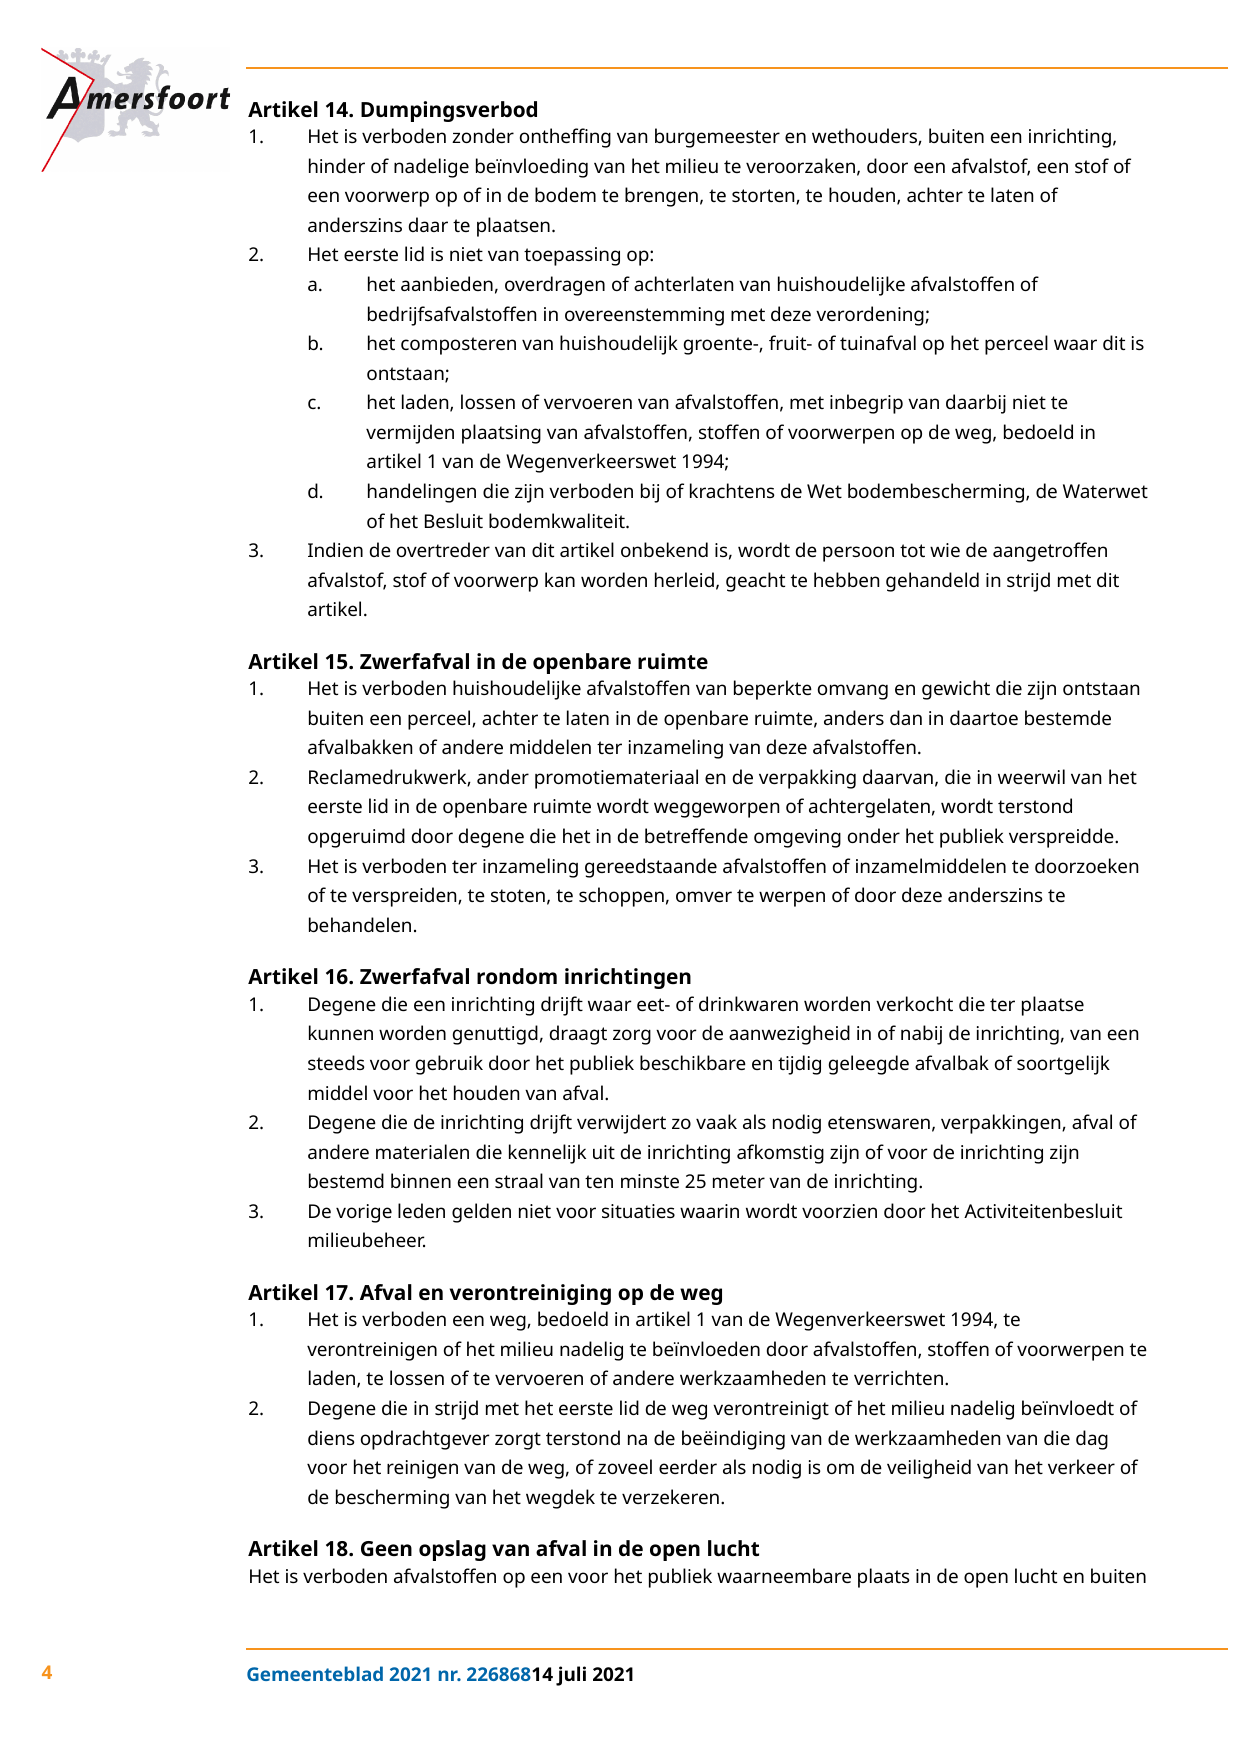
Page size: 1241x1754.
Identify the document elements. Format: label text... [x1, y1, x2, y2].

list Indien de overtreder van dit artikel onbekend is, wordt de persoon tot wie de aangetroffen afvalstof, stof of voorwerp kan worden herleid, geacht te hebben gehandeld in strijd met dit artikel. [248, 537, 1152, 622]
list Degene die in strijd met het eerste lid de weg verontreinigt of het milieu nadelig beïnvloedt of diens opdrachtgever zorgt terstond na de beëindiging van de werkzaamheden van die dag voor het reinigen van de weg, of zoveel eerder als nodig is om de veiligheid van het verkeer of de bescherming van het wegdek te verzekeren. [248, 1395, 1152, 1510]
text Artikel 15. Zwerfafval in de openbare ruimte [248, 647, 1152, 675]
list het aanbieden, overdragen of achterlaten van huishoudelijke afvalstoffen of bedrijfsafvalstoffen in overeenstemming met deze verordening; [307, 271, 1152, 326]
text Artikel 17. Afval en verontreiniging op de weg [248, 1278, 1152, 1306]
list Het eerste lid is niet van toepassing op: [248, 242, 1152, 267]
list De vorige leden gelden niet voor situaties waarin wordt voorzien door het Activiteitenbesluit milieubeheer. [248, 1198, 1152, 1253]
list Reclamedrukwerk, ander promotiemateriaal en de verpakking daarvan, die in weerwil van het eerste lid in de openbare ruimte wordt weggeworpen of achtergelaten, wordt terstond opgeruimd door degene die het in de betreffende omgeving onder het publiek verspreidde. [248, 764, 1152, 849]
list Degene die een inrichting drijft waar eet- of drinkwaren worden verkocht die ter plaatse kunnen worden genuttigd, draagt zorg voor de aanwezigheid in of nabij de inrichting, van een steeds voor gebruik door het publiek beschikbare en tijdig geleegde afvalbak of soortgelijk middel voor het houden van afval. [248, 991, 1152, 1105]
text Het is verboden afvalstoffen op een voor het publiek waarneembare plaats in de open lucht en buiten [248, 1563, 1152, 1588]
list Degene die de inrichting drijft verwijdert zo vaak als nodig etenswaren, verpakkingen, afval of andere materialen die kennelijk uit de inrichting afkomstig zijn of voor de inrichting zijn bestemd binnen een straal van ten minste 25 meter van de inrichting. [248, 1109, 1152, 1194]
text Artikel 14. Dumpingsverbod [248, 95, 1152, 123]
list Het is verboden huishoudelijke afvalstoffen van beperkte omvang en gewicht die zijn ontstaan buiten een perceel, achter te laten in de openbare ruimte, anders dan in daartoe bestemde afvalbakken of andere middelen ter inzameling van deze afvalstoffen. [248, 675, 1152, 760]
list Het is verboden zonder ontheffing van burgemeester en wethouders, buiten een inrichting, hinder of nadelige beïnvloeding van het milieu te veroorzaken, door een afvalstof, een stof of een voorwerp op of in de bodem te brengen, te storten, te houden, achter te laten of anderszins daar te plaatsen. [248, 123, 1152, 238]
text Artikel 16. Zwerfafval rondom inrichtingen [248, 962, 1152, 991]
picture [41, 47, 231, 172]
list handelingen die zijn verboden bij of krachtens de Wet bodembescherming, de Waterwet of het Besluit bodemkwaliteit. [307, 478, 1152, 533]
list Het is verboden een weg, bedoeld in artikel 1 van de Wegenverkeerswet 1994, te verontreinigen of het milieu nadelig te beïnvloeden door afvalstoffen, stoffen of voorwerpen te laden, te lossen of te vervoeren of andere werkzaamheden te verrichten. [248, 1306, 1152, 1391]
text Artikel 18. Geen opslag van afval in de open lucht [248, 1534, 1152, 1563]
list het laden, lossen of vervoeren van afvalstoffen, met inbegrip van daarbij niet te vermijden plaatsing van afvalstoffen, stoffen of voorwerpen op de weg, bedoeld in artikel 1 van de Wegenverkeerswet 1994; [307, 389, 1152, 474]
list het composteren van huishoudelijk groente-, fruit- of tuinafval op het perceel waar dit is ontstaan; [307, 330, 1152, 386]
list Het is verboden ter inzameling gereedstaande afvalstoffen of inzamelmiddelen te doorzoeken of te verspreiden, te stoten, te schoppen, omver te werpen of door deze anderszins te behandelen. [248, 853, 1152, 938]
